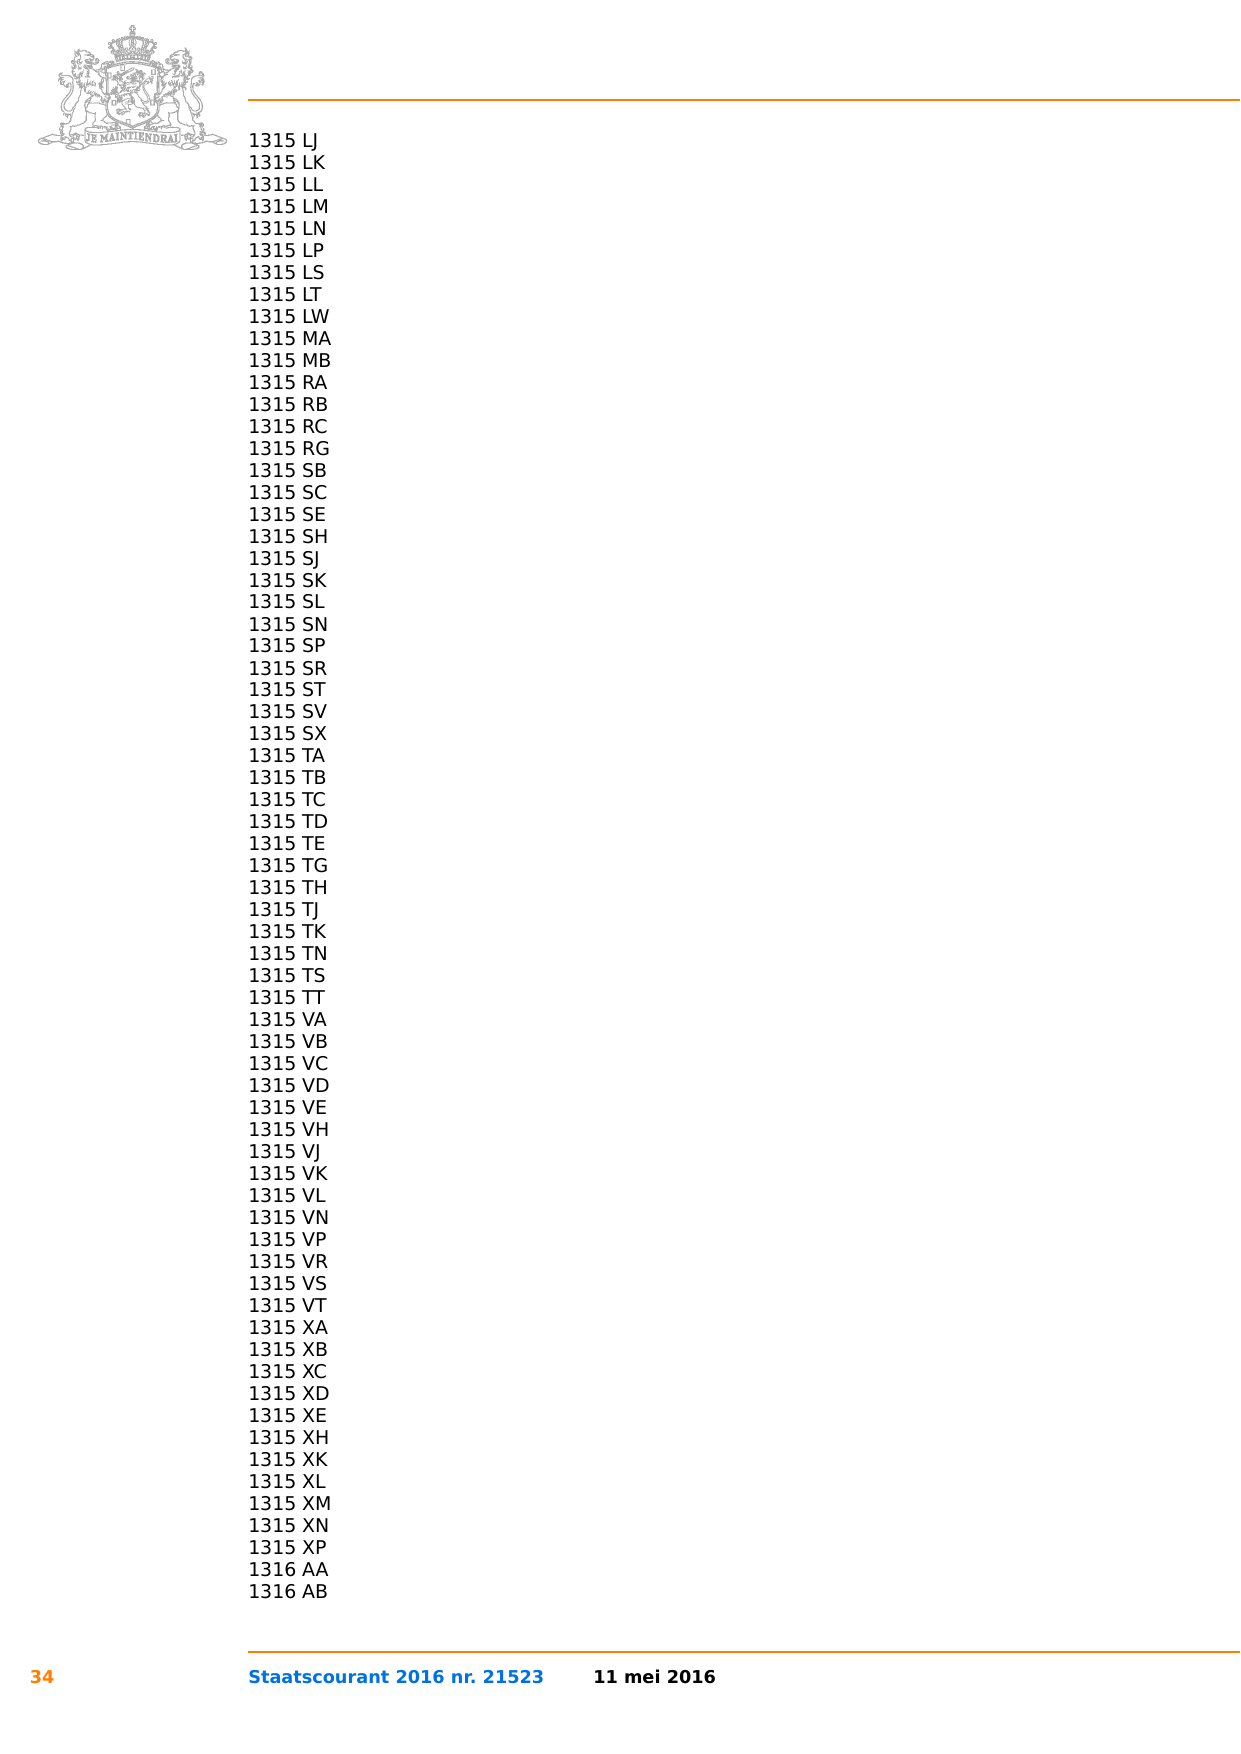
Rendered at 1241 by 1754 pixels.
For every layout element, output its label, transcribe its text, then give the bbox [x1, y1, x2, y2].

text 1315 RG [248, 438, 1163, 459]
text 1315 VH [248, 1119, 1163, 1141]
text 1315 VR [248, 1251, 1163, 1273]
text 1315 SV [248, 701, 1163, 723]
text 1315 RA [248, 372, 1163, 394]
text 1315 SP [248, 635, 1163, 657]
text 1315 VE [248, 1097, 1163, 1119]
text 1315 SK [248, 569, 1163, 591]
text 1315 VL [248, 1185, 1163, 1207]
text 1315 ST [248, 679, 1163, 701]
text 1315 TC [248, 789, 1163, 811]
text 1315 XE [248, 1405, 1163, 1427]
text 1315 XP [248, 1537, 1163, 1558]
text 1315 LL [248, 174, 1163, 196]
text 1315 TG [248, 855, 1163, 877]
text 1315 VP [248, 1229, 1163, 1251]
text 1315 LN [248, 218, 1163, 240]
text 1315 XK [248, 1449, 1163, 1471]
text 1315 VD [248, 1075, 1163, 1097]
text 1315 XL [248, 1471, 1163, 1493]
text 1315 XH [248, 1427, 1163, 1449]
text 1316 AB [248, 1581, 1163, 1602]
text 1315 LJ [248, 130, 1163, 152]
text 1316 AA [248, 1558, 1163, 1581]
text 1315 VT [248, 1295, 1163, 1317]
picture [38, 25, 227, 150]
text 1315 MA [248, 328, 1163, 350]
text 1315 VA [248, 1009, 1163, 1031]
text 1315 SH [248, 526, 1163, 547]
text 1315 XD [248, 1383, 1163, 1405]
text 1315 VJ [248, 1141, 1163, 1163]
text 1315 TK [248, 921, 1163, 943]
text 1315 XN [248, 1514, 1163, 1537]
text 1315 VS [248, 1273, 1163, 1295]
text 1315 TB [248, 767, 1163, 789]
text 1315 RB [248, 394, 1163, 416]
text 1315 SB [248, 459, 1163, 482]
text 1315 TA [248, 745, 1163, 767]
text 1315 LK [248, 152, 1163, 174]
text 1315 MB [248, 350, 1163, 372]
text 1315 SJ [248, 547, 1163, 569]
text 1315 SN [248, 613, 1163, 635]
text 1315 LW [248, 306, 1163, 328]
text 1315 TD [248, 811, 1163, 833]
text 1315 SC [248, 482, 1163, 503]
text 1315 TN [248, 943, 1163, 965]
text 1315 VN [248, 1207, 1163, 1229]
text 1315 TS [248, 965, 1163, 987]
text 1315 TH [248, 877, 1163, 899]
text 1315 XC [248, 1361, 1163, 1383]
text 1315 SX [248, 723, 1163, 745]
text 1315 TJ [248, 899, 1163, 921]
text 1315 LP [248, 240, 1163, 262]
text 1315 LM [248, 196, 1163, 218]
text 1315 LT [248, 284, 1163, 306]
text 1315 TE [248, 833, 1163, 855]
text 1315 SL [248, 591, 1163, 613]
text 1315 XA [248, 1317, 1163, 1339]
text 1315 VB [248, 1031, 1163, 1053]
text 1315 SE [248, 503, 1163, 526]
text 1315 VK [248, 1163, 1163, 1185]
text 1315 RC [248, 416, 1163, 438]
text 1315 XM [248, 1493, 1163, 1514]
text 1315 TT [248, 987, 1163, 1009]
text 1315 VC [248, 1053, 1163, 1075]
text 1315 SR [248, 657, 1163, 679]
text 1315 LS [248, 262, 1163, 284]
text 1315 XB [248, 1339, 1163, 1361]
